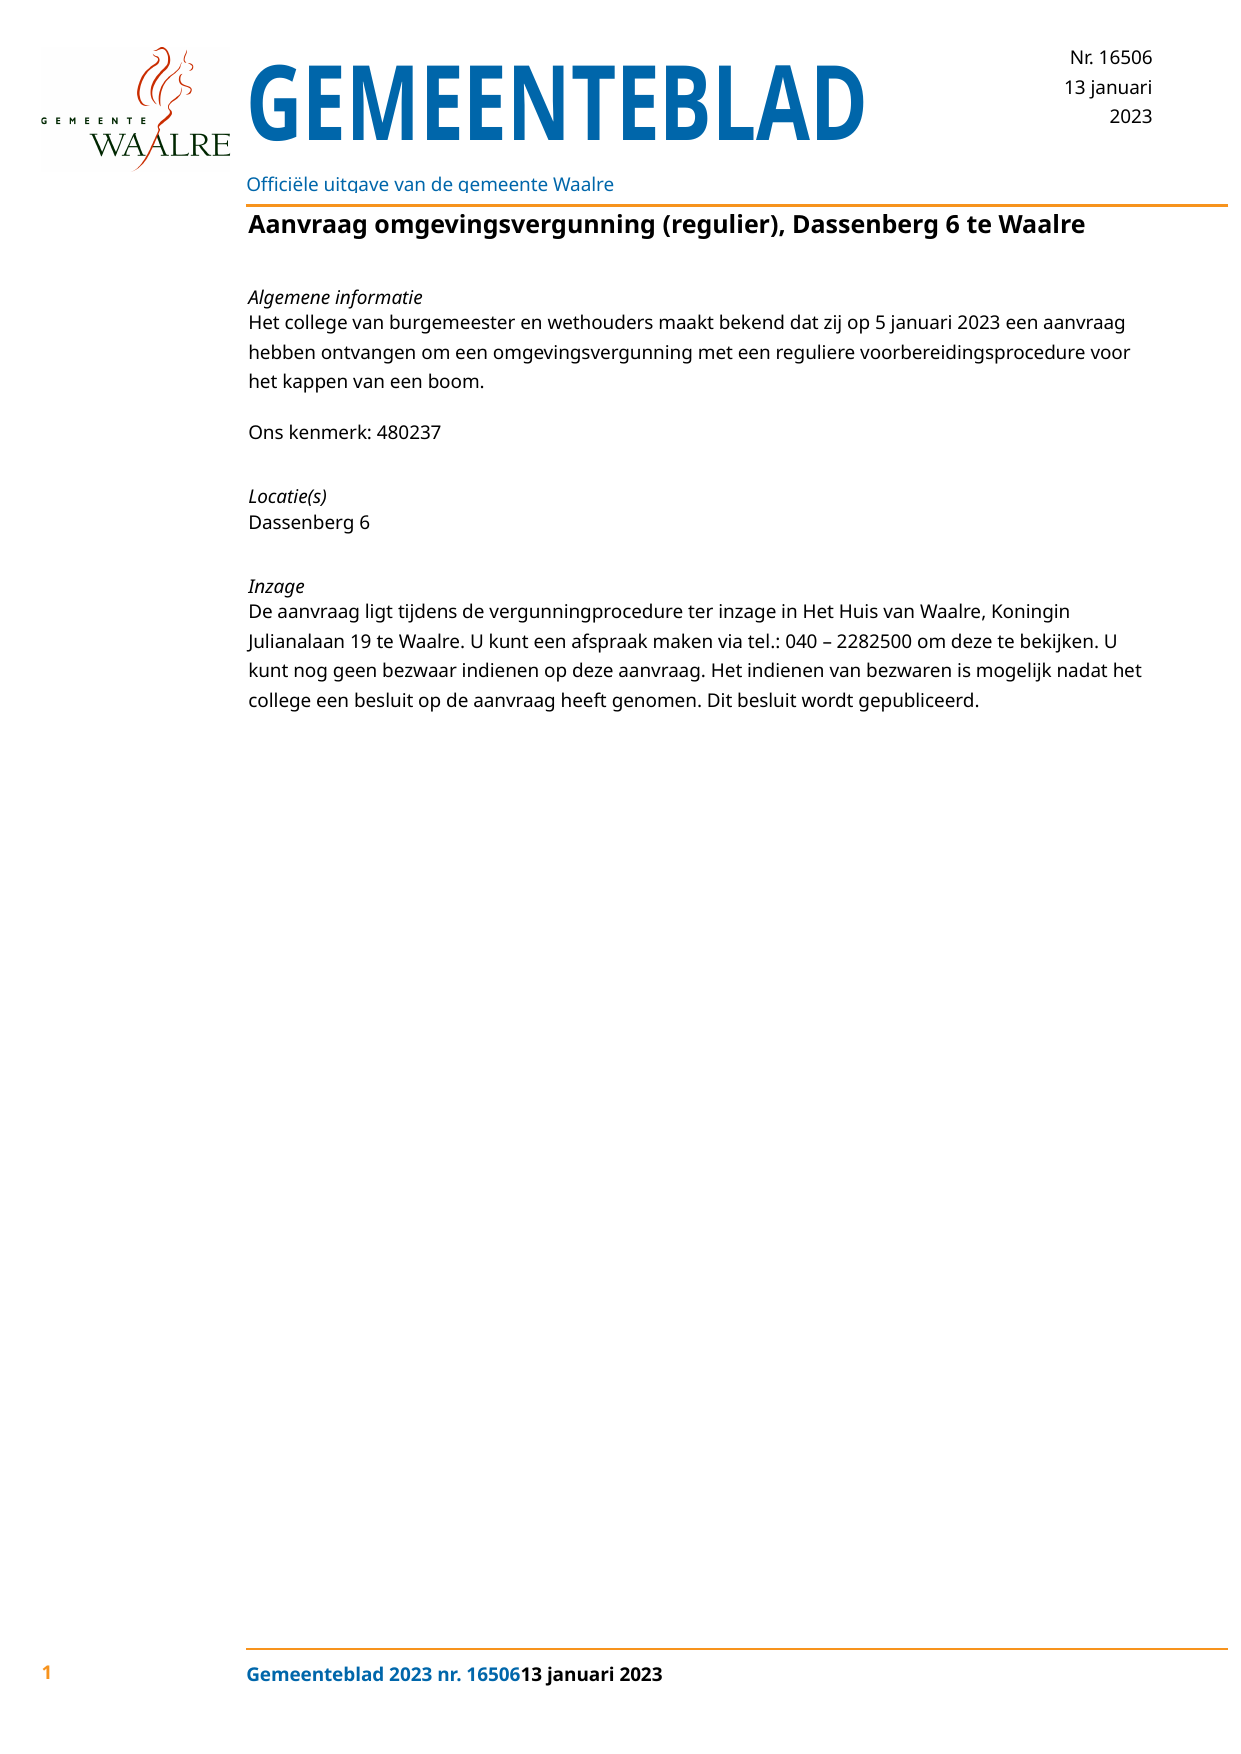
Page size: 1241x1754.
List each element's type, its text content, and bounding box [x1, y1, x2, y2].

text Het college van burgemeester en wethouders maakt bekend dat zij op 5 januari 2023 een aanvraag hebben ontvangen om een omgevingsvergunning met een reguliere voorbereidingsprocedure voor het kappen van een boom. [248, 309, 1152, 394]
text Dassenberg 6 [248, 509, 1152, 534]
text Algemene informatie [248, 284, 1152, 309]
picture [41, 47, 231, 172]
text Aanvraag omgevingsvergunning (regulier), Dassenberg 6 te Waalre [248, 207, 1152, 241]
text Locatie(s) [248, 483, 1152, 509]
text Inzage [248, 573, 1152, 598]
text Ons kenmerk: 480237 [248, 419, 1152, 445]
text De aanvraag ligt tijdens de vergunningprocedure ter inzage in Het Huis van Waalre, Koningin Julianalaan 19 te Waalre. U kunt een afspraak maken via tel.: 040 – 2282500 om deze te bekijken. U kunt nog geen bezwaar indienen op deze aanvraag. Het indienen van bezwaren is mogelijk nadat het college een besluit op de aanvraag heeft genomen. Dit besluit wordt gepubliceerd. [248, 598, 1152, 713]
